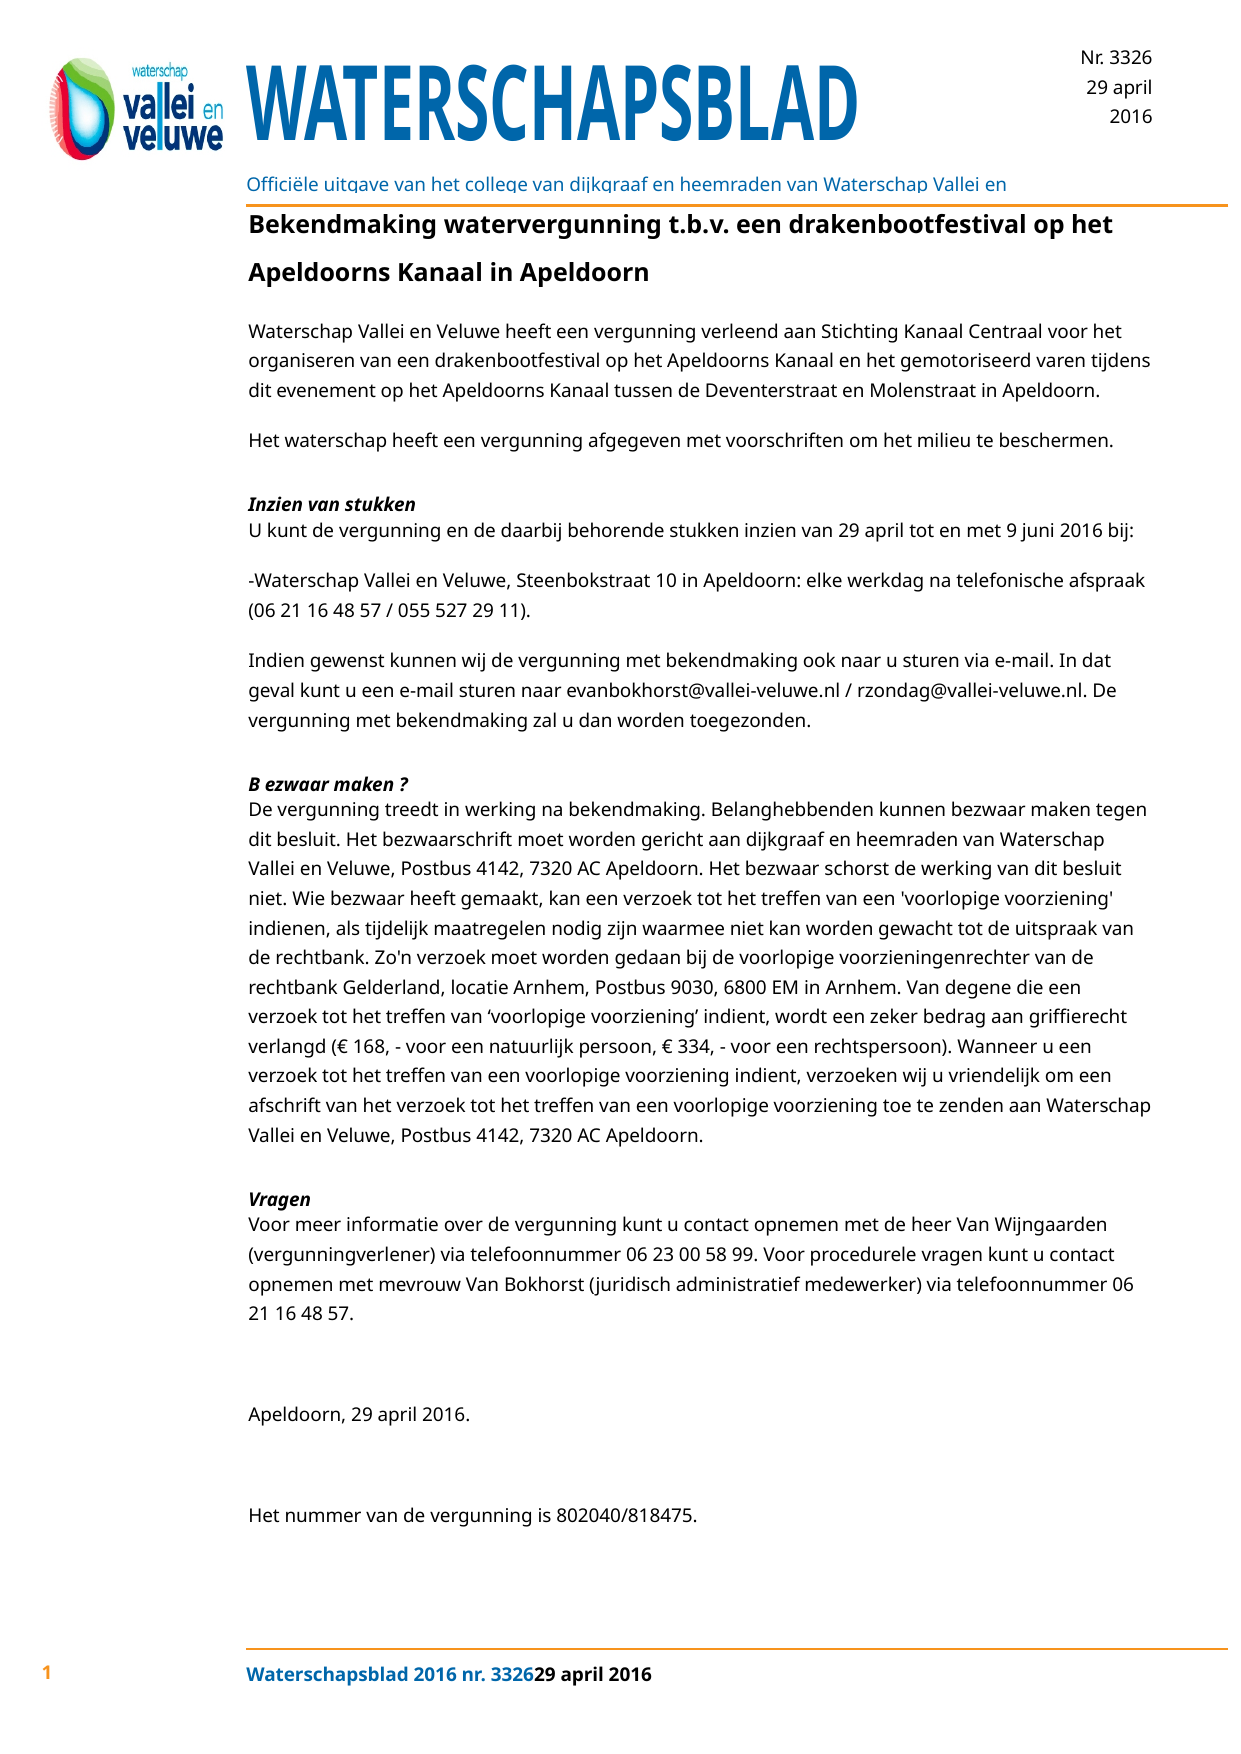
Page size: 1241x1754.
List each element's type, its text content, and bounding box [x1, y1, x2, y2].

text Vragen [248, 1186, 1152, 1212]
text Voor meer informatie over de vergunning kunt u contact opnemen met de heer Van Wijngaarden (vergunningverlener) via telefoonnummer 06 23 00 58 99. Voor procedurele vragen kunt u contact opnemen met mevrouw Van Bokhorst (juridisch administratief medewerker) via telefoonnummer 06 21 16 48 57. [248, 1212, 1152, 1326]
text Het nummer van de vergunning is 802040/818475. [248, 1502, 1152, 1528]
text B ezwaar maken ? [248, 771, 1152, 796]
text Het waterschap heeft een vergunning afgegeven met voorschriften om het milieu te beschermen. [248, 427, 1152, 453]
text Bekendmaking watervergunning t.b.v. een drakenbootfestival op het Apeldoorns Kanaal in Apeldoorn [248, 207, 1152, 288]
text Waterschap Vallei en Veluwe heeft een vergunning verleend aan Stichting Kanaal Centraal voor het organiseren van een drakenbootfestival op het Apeldoorns Kanaal en het gemotoriseerd varen tijdens dit evenement op het Apeldoorns Kanaal tussen de Deventerstraat en Molenstraat in Apeldoorn. [248, 318, 1152, 403]
picture [41, 47, 231, 172]
text Apeldoorn, 29 april 2016. [248, 1401, 1152, 1427]
text Indien gewenst kunnen wij de vergunning met bekendmaking ook naar u sturen via e-mail. In dat geval kunt u een e-mail sturen naar evanbokhorst@vallei-veluwe.nl / rzondag@vallei-veluwe.nl. De vergunning met bekendmaking zal u dan worden toegezonden. [248, 648, 1152, 732]
text Inzien van stukken [248, 491, 1152, 517]
text -Waterschap Vallei en Veluwe, Steenbokstraat 10 in Apeldoorn: elke werkdag na telefonische afspraak (06 21 16 48 57 / 055 527 29 11). [248, 568, 1152, 623]
text De vergunning treedt in werking na bekendmaking. Belanghebbenden kunnen bezwaar maken tegen dit besluit. Het bezwaarschrift moet worden gericht aan dijkgraaf en heemraden van Waterschap Vallei en Veluwe, Postbus 4142, 7320 AC Apeldoorn. Het bezwaar schorst de werking van dit besluit niet. Wie bezwaar heeft gemaakt, kan een verzoek tot het treffen van een 'voorlopige voorziening' indienen, als tijdelijk maatregelen nodig zijn waarmee niet kan worden gewacht tot de uitspraak van de rechtbank. Zo'n verzoek moet worden gedaan bij de voorlopige voorzieningenrechter van de rechtbank Gelderland, locatie Arnhem, Postbus 9030, 6800 EM in Arnhem. Van degene die een verzoek tot het treffen van ‘voorlopige voorziening’ indient, wordt een zeker bedrag aan griffierecht verlangd (€ 168, - voor een natuurlijk persoon, € 334, - voor een rechtspersoon). Wanneer u een verzoek tot het treffen van een voorlopige voorziening indient, verzoeken wij u vriendelijk om een afschrift van het verzoek tot het treffen van een voorlopige voorziening toe te zenden aan Waterschap Vallei en Veluwe, Postbus 4142, 7320 AC Apeldoorn. [248, 796, 1152, 1148]
text U kunt de vergunning en de daarbij behorende stukken inzien van 29 april tot en met 9 juni 2016 bij: [248, 517, 1152, 543]
